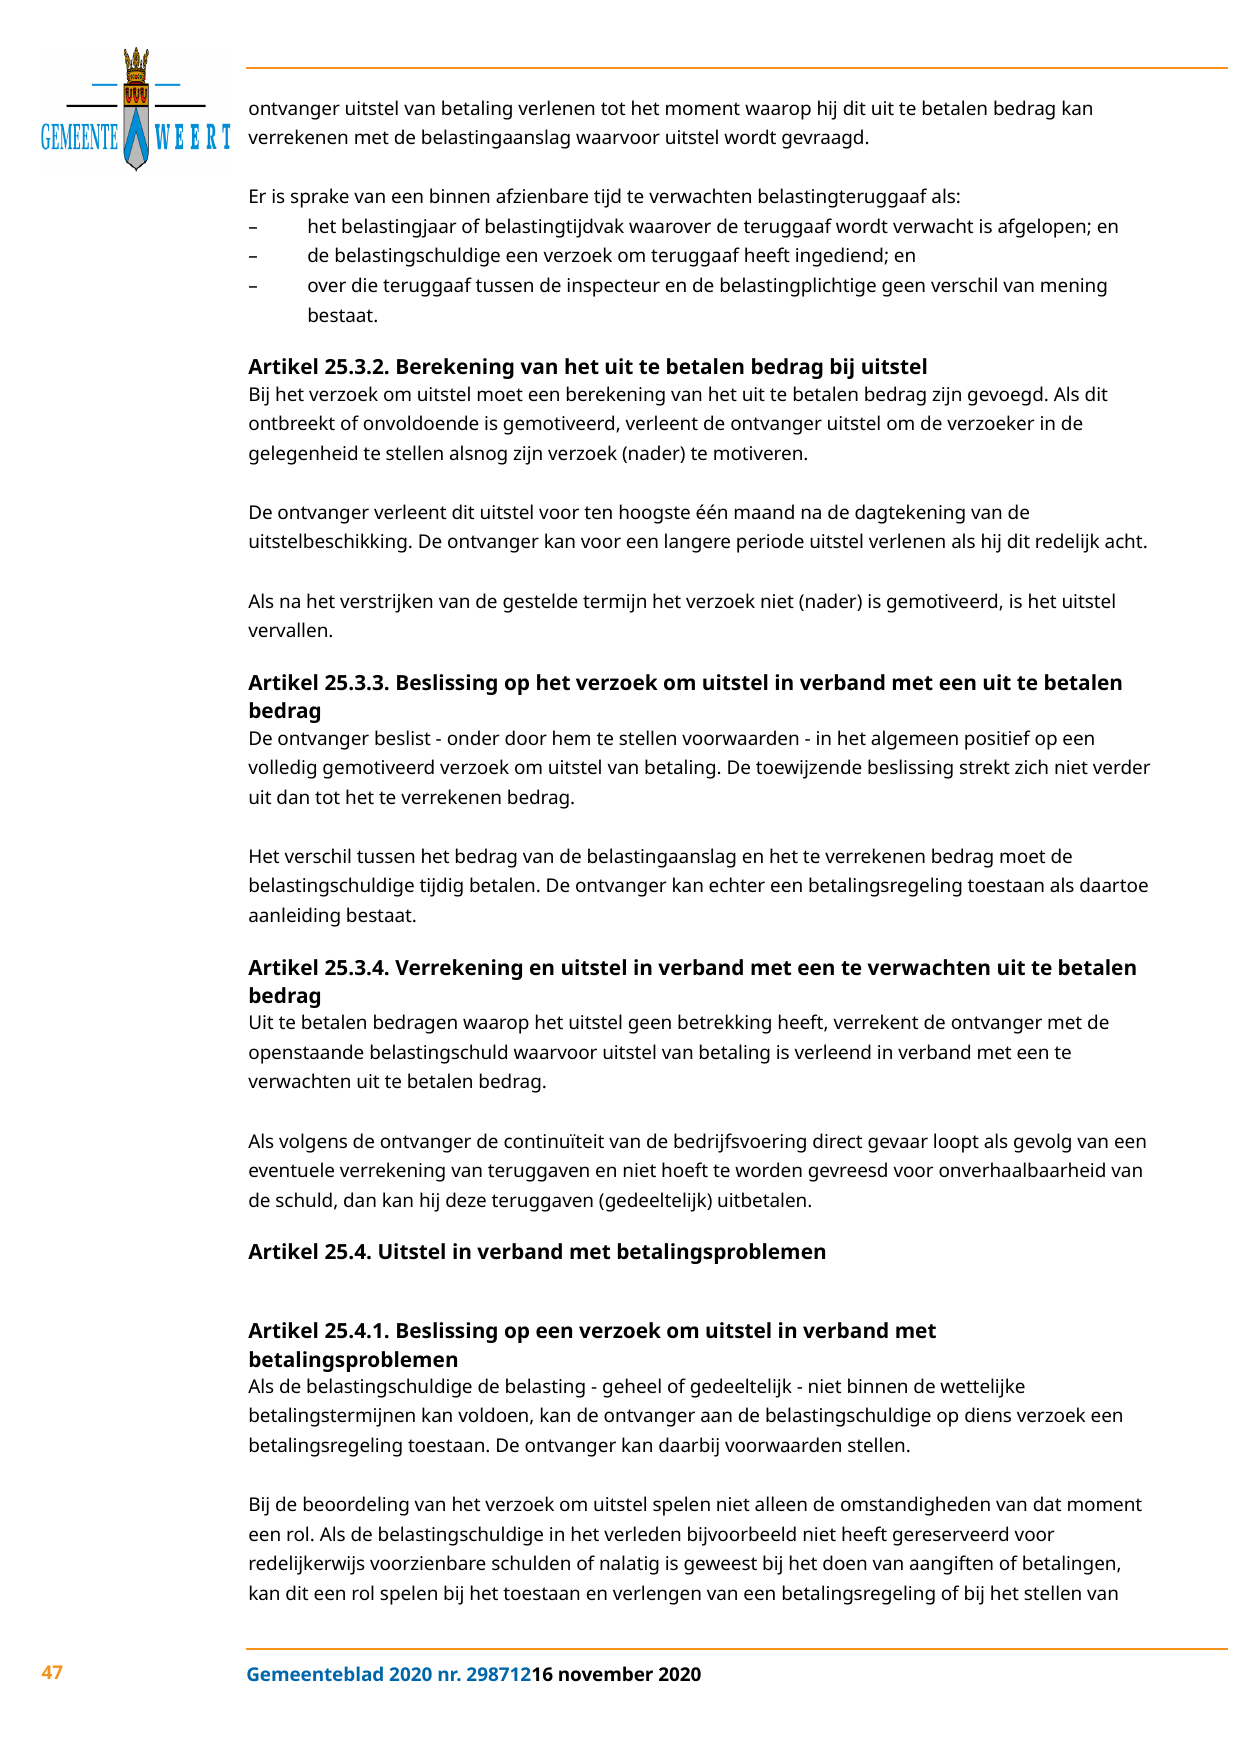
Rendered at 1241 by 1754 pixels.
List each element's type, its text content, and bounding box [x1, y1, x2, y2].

text Als volgens de ontvanger de continuïteit van de bedrijfsvoering direct gevaar loopt als gevolg van een eventuele verrekening van teruggaven en niet hoeft te worden gevreesd voor onverhaalbaarheid van de schuld, dan kan hij deze teruggaven (gedeeltelijk) uitbetalen. [248, 1128, 1152, 1213]
text Artikel 25.4.1. Beslissing op een verzoek om uitstel in verband met betalingsproblemen [248, 1316, 1152, 1373]
text De ontvanger beslist - onder door hem te stellen voorwaarden - in het algemeen positief op een volledig gemotiveerd verzoek om uitstel van betaling. De toewijzende beslissing strekt zich niet verder uit dan tot het te verrekenen bedrag. [248, 725, 1152, 809]
text Artikel 25.3.2. Berekening van het uit te betalen bedrag bij uitstel [248, 352, 1152, 381]
list het belastingjaar of belastingtijdvak waarover de teruggaaf wordt verwacht is afgelopen; en [248, 213, 1152, 239]
text Artikel 25.3.3. Beslissing op het verzoek om uitstel in verband met een uit te betalen bedrag [248, 668, 1152, 725]
text De ontvanger verleent dit uitstel voor ten hoogste één maand na de dagtekening van de uitstelbeschikking. De ontvanger kan voor een langere periode uitstel verlenen als hij dit redelijk acht. [248, 499, 1152, 554]
picture [41, 47, 231, 172]
list de belastingschuldige een verzoek om teruggaaf heeft ingediend; en [248, 243, 1152, 268]
text Het verschil tussen het bedrag van de belastingaanslag en het te verrekenen bedrag moet de belastingschuldige tijdig betalen. De ontvanger kan echter een betalingsregeling toestaan als daartoe aanleiding bestaat. [248, 843, 1152, 928]
text Artikel 25.4. Uitstel in verband met betalingsproblemen [248, 1237, 1152, 1266]
text Er is sprake van een binnen afzienbare tijd te verwachten belastingteruggaaf als: [248, 183, 1152, 209]
text Uit te betalen bedragen waarop het uitstel geen betrekking heeft, verrekent de ontvanger met de openstaande belastingschuld waarvoor uitstel van betaling is verleend in verband met een te verwachten uit te betalen bedrag. [248, 1009, 1152, 1094]
text Als de belastingschuldige de belasting - geheel of gedeeltelijk - niet binnen de wettelijke betalingstermijnen kan voldoen, kan de ontvanger aan de belastingschuldige op diens verzoek een betalingsregeling toestaan. De ontvanger kan daarbij voorwaarden stellen. [248, 1373, 1152, 1458]
list over die teruggaaf tussen de inspecteur en de belastingplichtige geen verschil van mening bestaat. [248, 272, 1152, 328]
text Bij het verzoek om uitstel moet een berekening van het uit te betalen bedrag zijn gevoegd. Als dit ontbreekt of onvoldoende is gemotiveerd, verleent de ontvanger uitstel om de verzoeker in de gelegenheid te stellen alsnog zijn verzoek (nader) te motiveren. [248, 381, 1152, 466]
text ontvanger uitstel van betaling verlenen tot het moment waarop hij dit uit te betalen bedrag kan verrekenen met de belastingaanslag waarvoor uitstel wordt gevraagd. [248, 95, 1152, 150]
text Artikel 25.3.4. Verrekening en uitstel in verband met een te verwachten uit te betalen bedrag [248, 953, 1152, 1009]
text Bij de beoordeling van het verzoek om uitstel spelen niet alleen de omstandigheden van dat moment een rol. Als de belastingschuldige in het verleden bijvoorbeeld niet heeft gereserveerd voor redelijkerwijs voorzienbare schulden of nalatig is geweest bij het doen van aangiften of betalingen, kan dit een rol spelen bij het toestaan en verlengen van een betalingsregeling of bij het stellen van [248, 1491, 1152, 1606]
text Als na het verstrijken van de gestelde termijn het verzoek niet (nader) is gemotiveerd, is het uitstel vervallen. [248, 588, 1152, 643]
